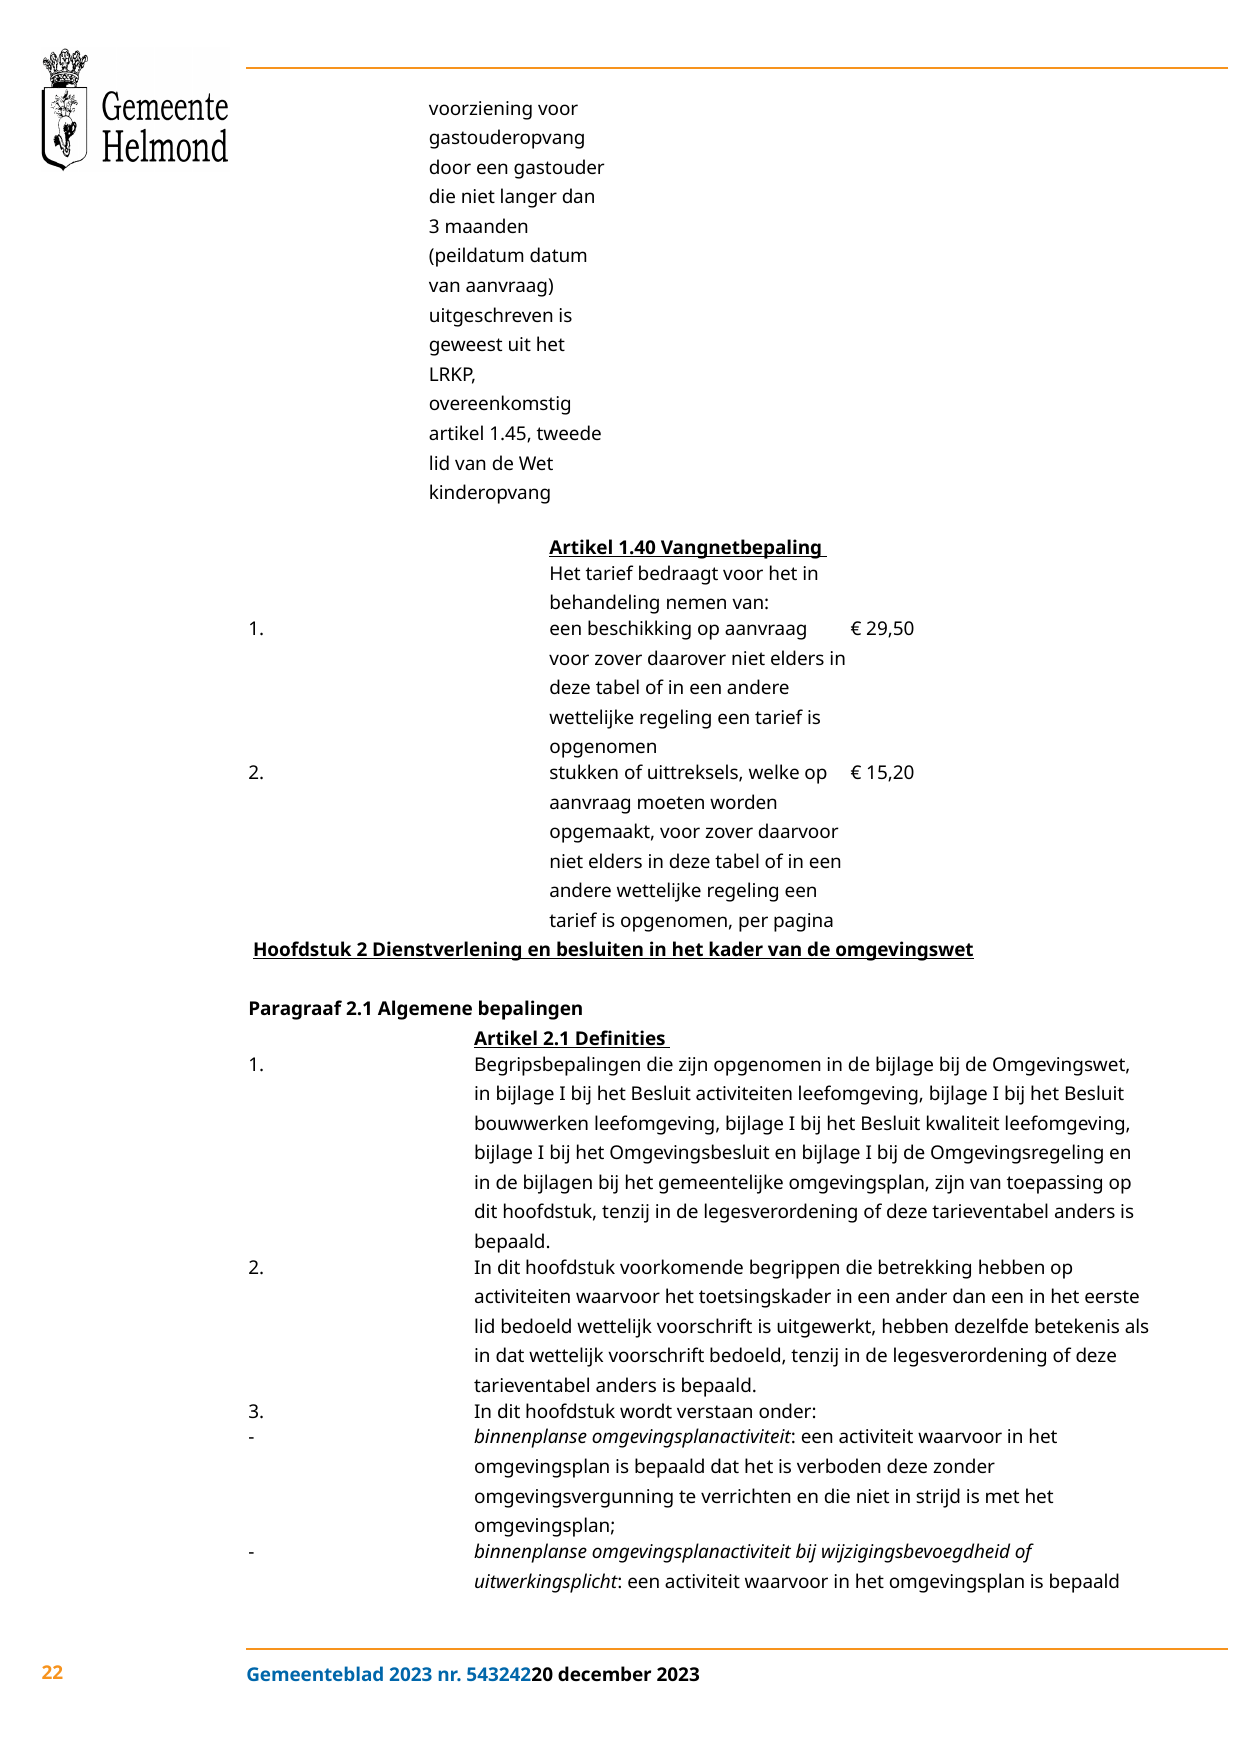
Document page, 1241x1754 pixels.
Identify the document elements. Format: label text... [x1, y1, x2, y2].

table_cell Begripsbepalingen die zijn opgenomen in de bijlage bij de Omgevingswet, in bijlage I bij het Besluit activiteiten leefomgeving, bijlage I bij het Besluit bouwwerken leefomgeving, bijlage I bij het Besluit kwaliteit leefomgeving, bijlage I bij het Omgevingsbesluit en bijlage I bij de Omgevingsregeling en in de bijlagen bij het gemeentelijke omgevingsplan, zijn van toepassing op dit hoofdstuk, tenzij in de legesverordening of deze tarieventabel anders is bepaald. [474, 1051, 1152, 1254]
table_cell [429, 505, 609, 531]
table_cell - [248, 1538, 474, 1593]
table_cell [850, 560, 1152, 615]
table_header [248, 1025, 474, 1051]
table_cell In dit hoofdstuk voorkomende begrippen die betrekking hebben op activiteiten waarvoor het toetsingskader in een ander dan een in het eerste lid bedoeld wettelijk voorschrift is uitgewerkt, hebben dezelfde betekenis als in dat wettelijk voorschrift bedoeld, tenzij in de legesverordening of deze tarieventabel anders is bepaald. [474, 1254, 1152, 1398]
table_cell [248, 560, 549, 615]
table_header Artikel 1.40 Vangnetbepaling [549, 534, 850, 560]
table_cell Het tarief bedraagt voor het in behandeling nemen van: [549, 560, 850, 615]
text Paragraaf 2.1 Algemene bepalingen [248, 995, 1152, 1021]
table_cell € 15,20 [850, 759, 1152, 933]
picture [41, 47, 231, 172]
table_cell [248, 505, 429, 531]
table_cell voorziening voor gastouderopvang door een gastouder die niet langer dan 3 maanden (peildatum datum van aanvraag) uitgeschreven is geweest uit het LRKP, overeenkomstig artikel 1.45, tweede lid van de Wet kinderopvang [429, 95, 609, 505]
table_cell In dit hoofdstuk wordt verstaan onder: [474, 1398, 1152, 1424]
table_cell 1. [248, 615, 549, 759]
table_header Artikel 2.1 Definities [474, 1025, 700, 1051]
table_cell [609, 95, 1152, 505]
table_cell [248, 95, 429, 505]
table_cell 2. [248, 1254, 474, 1398]
table_cell een beschikking op aanvraag voor zover daarover niet elders in deze tabel of in een andere wettelijke regeling een tarief is opgenomen [549, 615, 850, 759]
table_cell 1. [248, 1051, 474, 1254]
table_cell [609, 505, 790, 531]
table_cell 2. [248, 759, 549, 933]
table_header [700, 1025, 926, 1051]
table_cell - [248, 1424, 474, 1538]
table_header [248, 534, 549, 560]
table_cell binnenplanse omgevingsplanactiviteit bij wijzigingsbevoegdheid of uitwerkingsplicht: een activiteit waarvoor in het omgevingsplan is bepaald [474, 1538, 1152, 1593]
table_cell binnenplanse omgevingsplanactiviteit: een activiteit waarvoor in het omgevingsplan is bepaald dat het is verboden deze zonder omgevingsvergunning te verrichten en die niet in strijd is met het omgevingsplan; [474, 1424, 1152, 1538]
table_cell [971, 505, 1152, 531]
text Hoofdstuk 2 Dienstverlening en besluiten in het kader van de omgevingswet [248, 936, 1152, 962]
table_header [926, 1025, 1152, 1051]
table_cell stukken of uittreksels, welke op aanvraag moeten worden opgemaakt, voor zover daarvoor niet elders in deze tabel of in een andere wettelijke regeling een tarief is opgenomen, per pagina [549, 759, 850, 933]
table_cell [790, 505, 971, 531]
table_header [850, 534, 1152, 560]
table_cell 3. [248, 1398, 474, 1424]
table_cell € 29,50 [850, 615, 1152, 759]
